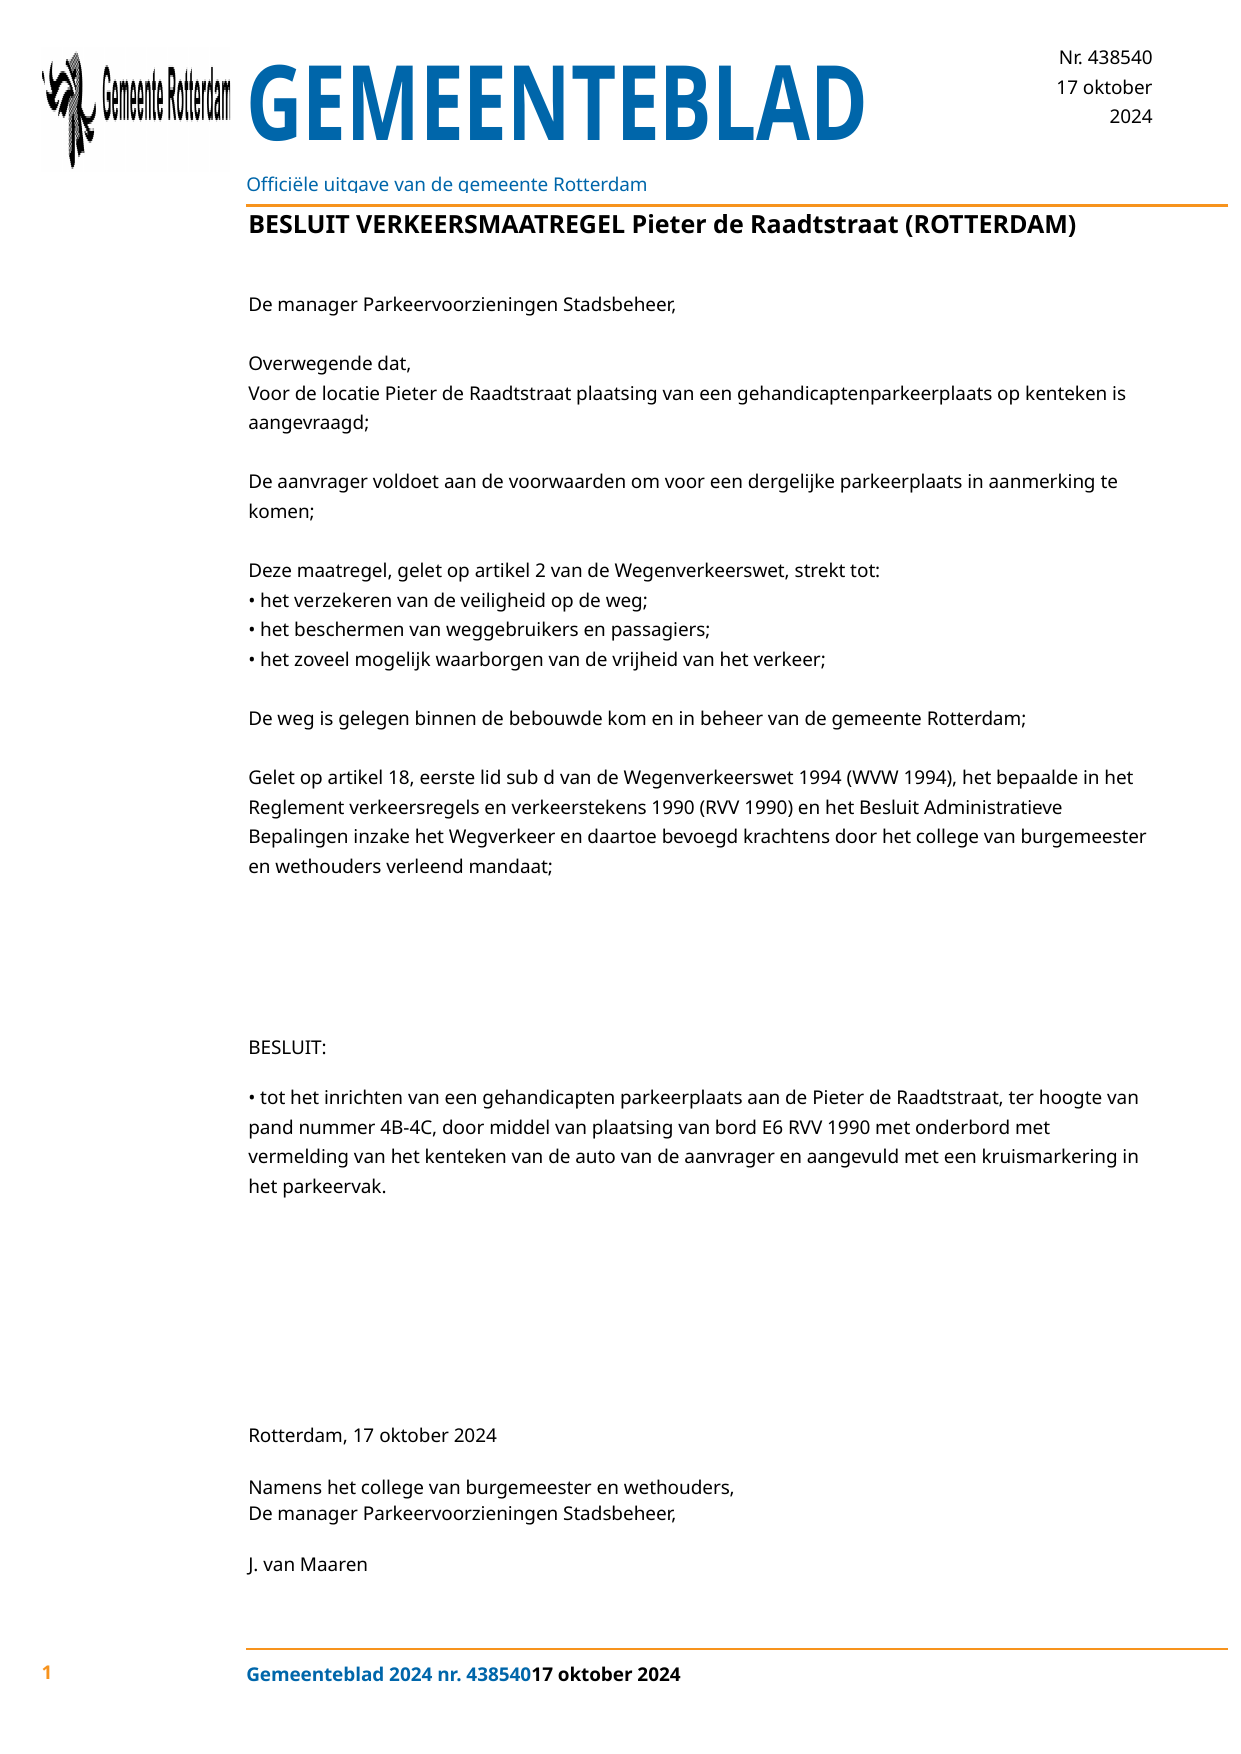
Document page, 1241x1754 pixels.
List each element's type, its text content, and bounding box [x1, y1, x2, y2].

picture [41, 47, 231, 172]
text • het beschermen van weggebruikers en passagiers; [248, 616, 1152, 642]
text • het zoveel mogelijk waarborgen van de vrijheid van het verkeer; [248, 646, 1152, 672]
text Voor de locatie Pieter de Raadtstraat plaatsing van een gehandicaptenparkeerplaats op kenteken is aangevraagd; [248, 380, 1152, 435]
text Gelet op artikel 18, eerste lid sub d van de Wegenverkeerswet 1994 (WVW 1994), het bepaalde in het Reglement verkeersregels en verkeerstekens 1990 (RVV 1990) en het Besluit Administratieve Bepalingen inzake het Wegverkeer en daartoe bevoegd krachtens door het college van burgemeester en wethouders verleend mandaat; [248, 764, 1152, 879]
text De manager Parkeervoorzieningen Stadsbeheer, [248, 291, 1152, 317]
text De aanvrager voldoet aan de voorwaarden om voor een dergelijke parkeerplaats in aanmerking te komen; [248, 468, 1152, 524]
text Rotterdam, 17 oktober 2024 [248, 1423, 1152, 1448]
text Deze maatregel, gelet op artikel 2 van de Wegenverkeerswet, strekt tot: [248, 557, 1152, 583]
text BESLUIT VERKEERSMAATREGEL Pieter de Raadtstraat (ROTTERDAM) [248, 207, 1152, 241]
text • het verzekeren van de veiligheid op de weg; [248, 587, 1152, 613]
text De weg is gelegen binnen de bebouwde kom en in beheer van de gemeente Rotterdam; [248, 705, 1152, 731]
text Namens het college van burgemeester en wethouders, [248, 1474, 1152, 1500]
text BESLUIT: [248, 1034, 1152, 1060]
text De manager Parkeervoorzieningen Stadsbeheer, [248, 1500, 1152, 1526]
text J. van Maaren [248, 1551, 1152, 1577]
text Overwegende dat, [248, 350, 1152, 376]
text • tot het inrichten van een gehandicapten parkeerplaats aan de Pieter de Raadtstraat, ter hoogte van pand nummer 4B-4C, door middel van plaatsing van bord E6 RVV 1990 met onderbord met vermelding van het kenteken van de auto van de aanvrager en aangevuld met een kruismarkering in het parkeervak. [248, 1084, 1152, 1199]
